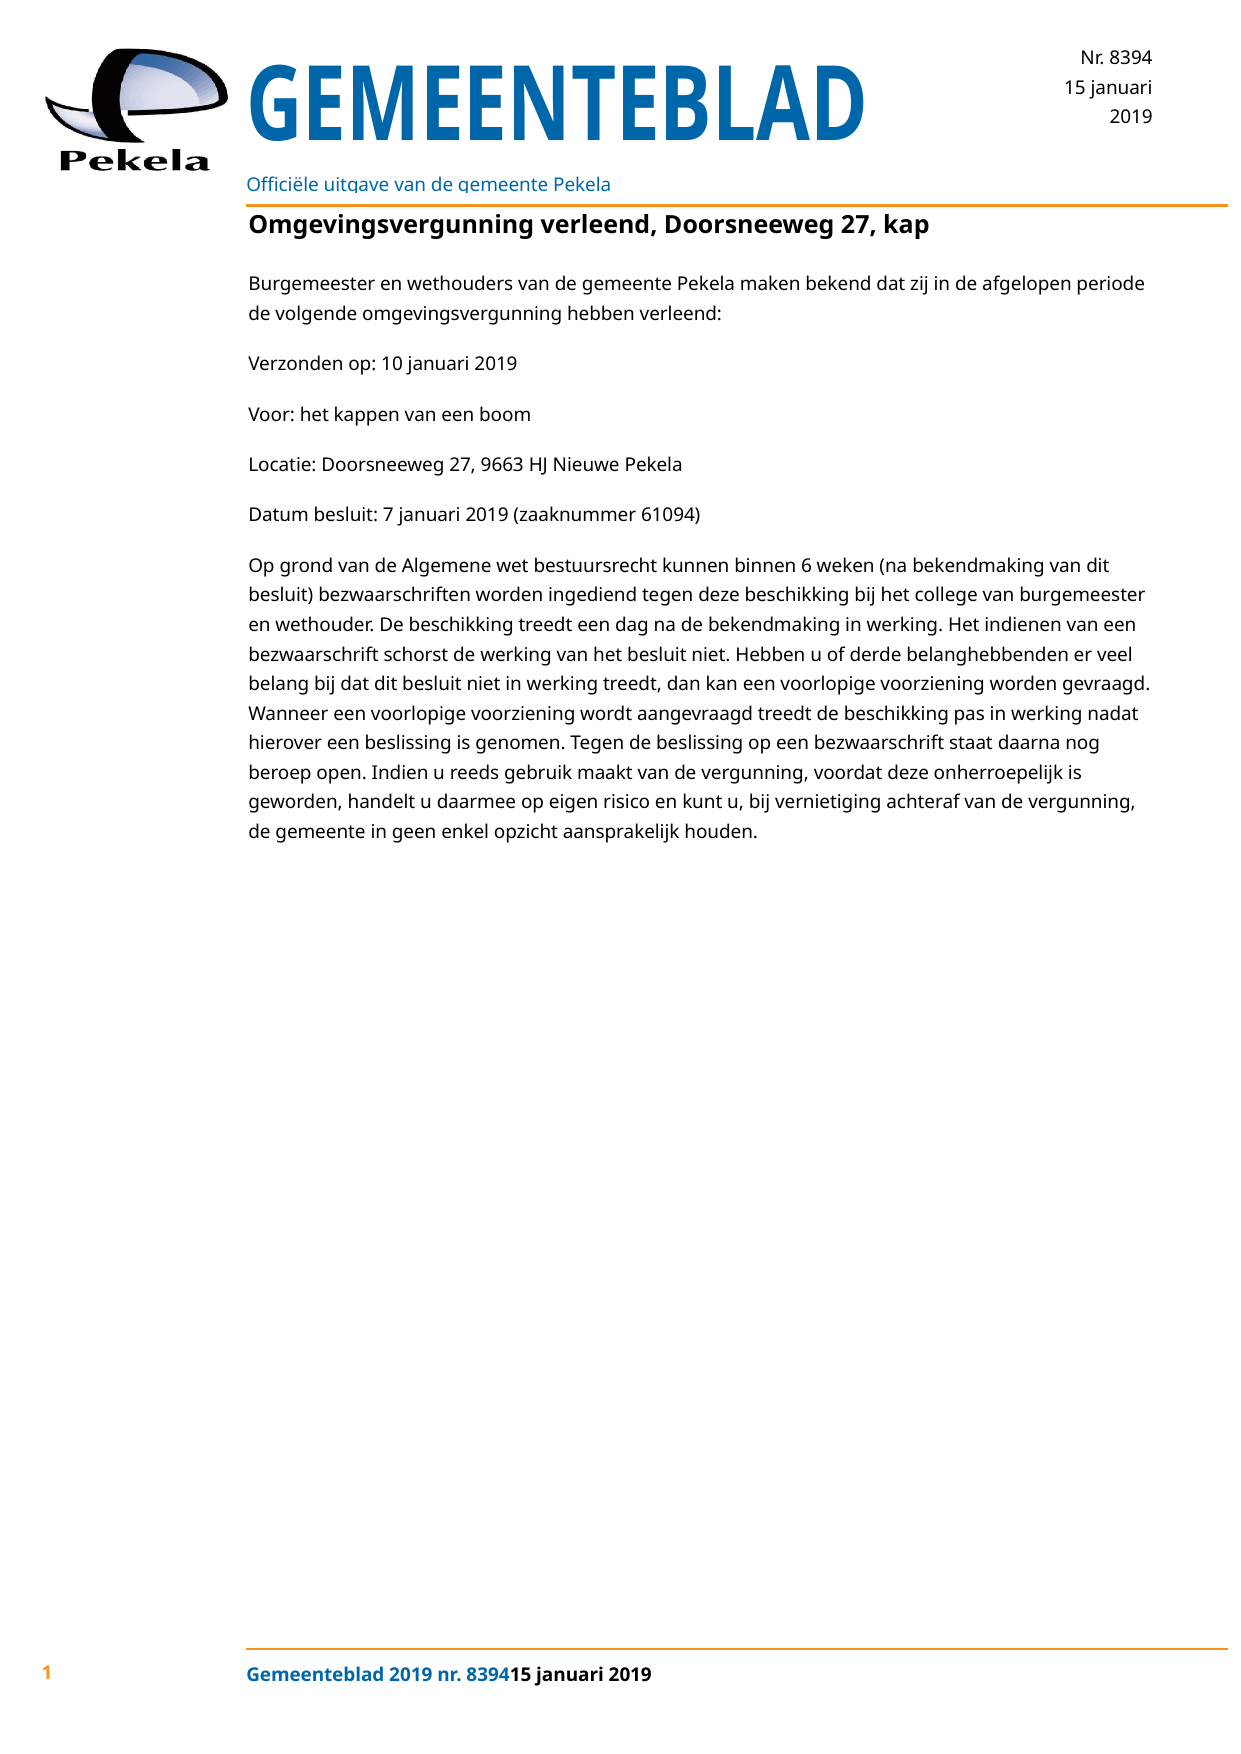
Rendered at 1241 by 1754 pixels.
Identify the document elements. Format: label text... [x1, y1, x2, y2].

text Op grond van de Algemene wet bestuursrecht kunnen binnen 6 weken (na bekendmaking van dit besluit) bezwaarschriften worden ingediend tegen deze beschikking bij het college van burgemeester en wethouder. De beschikking treedt een dag na de bekendmaking in werking. Het indienen van een bezwaarschrift schorst de werking van het besluit niet. Hebben u of derde belanghebbenden er veel belang bij dat dit besluit niet in werking treedt, dan kan een voorlopige voorziening worden gevraagd. Wanneer een voorlopige voorziening wordt aangevraagd treedt de beschikking pas in werking nadat hierover een beslissing is genomen. Tegen de beslissing op een bezwaarschrift staat daarna nog beroep open. Indien u reeds gebruik maakt van de vergunning, voordat deze onherroepelijk is geworden, handelt u daarmee op eigen risico en kunt u, bij vernietiging achteraf van de vergunning, de gemeente in geen enkel opzicht aansprakelijk houden. [248, 552, 1152, 844]
picture [41, 47, 231, 172]
text Omgevingsvergunning verleend, Doorsneeweg 27, kap [248, 207, 1152, 241]
text Burgemeester en wethouders van de gemeente Pekela maken bekend dat zij in de afgelopen periode de volgende omgevingsvergunning hebben verleend: [248, 270, 1152, 326]
text Verzonden op: 10 januari 2019 [248, 350, 1152, 376]
text Voor: het kappen van een boom [248, 401, 1152, 426]
text Locatie: Doorsneeweg 27, 9663 HJ Nieuwe Pekela [248, 451, 1152, 477]
text Datum besluit: 7 januari 2019 (zaaknummer 61094) [248, 502, 1152, 527]
